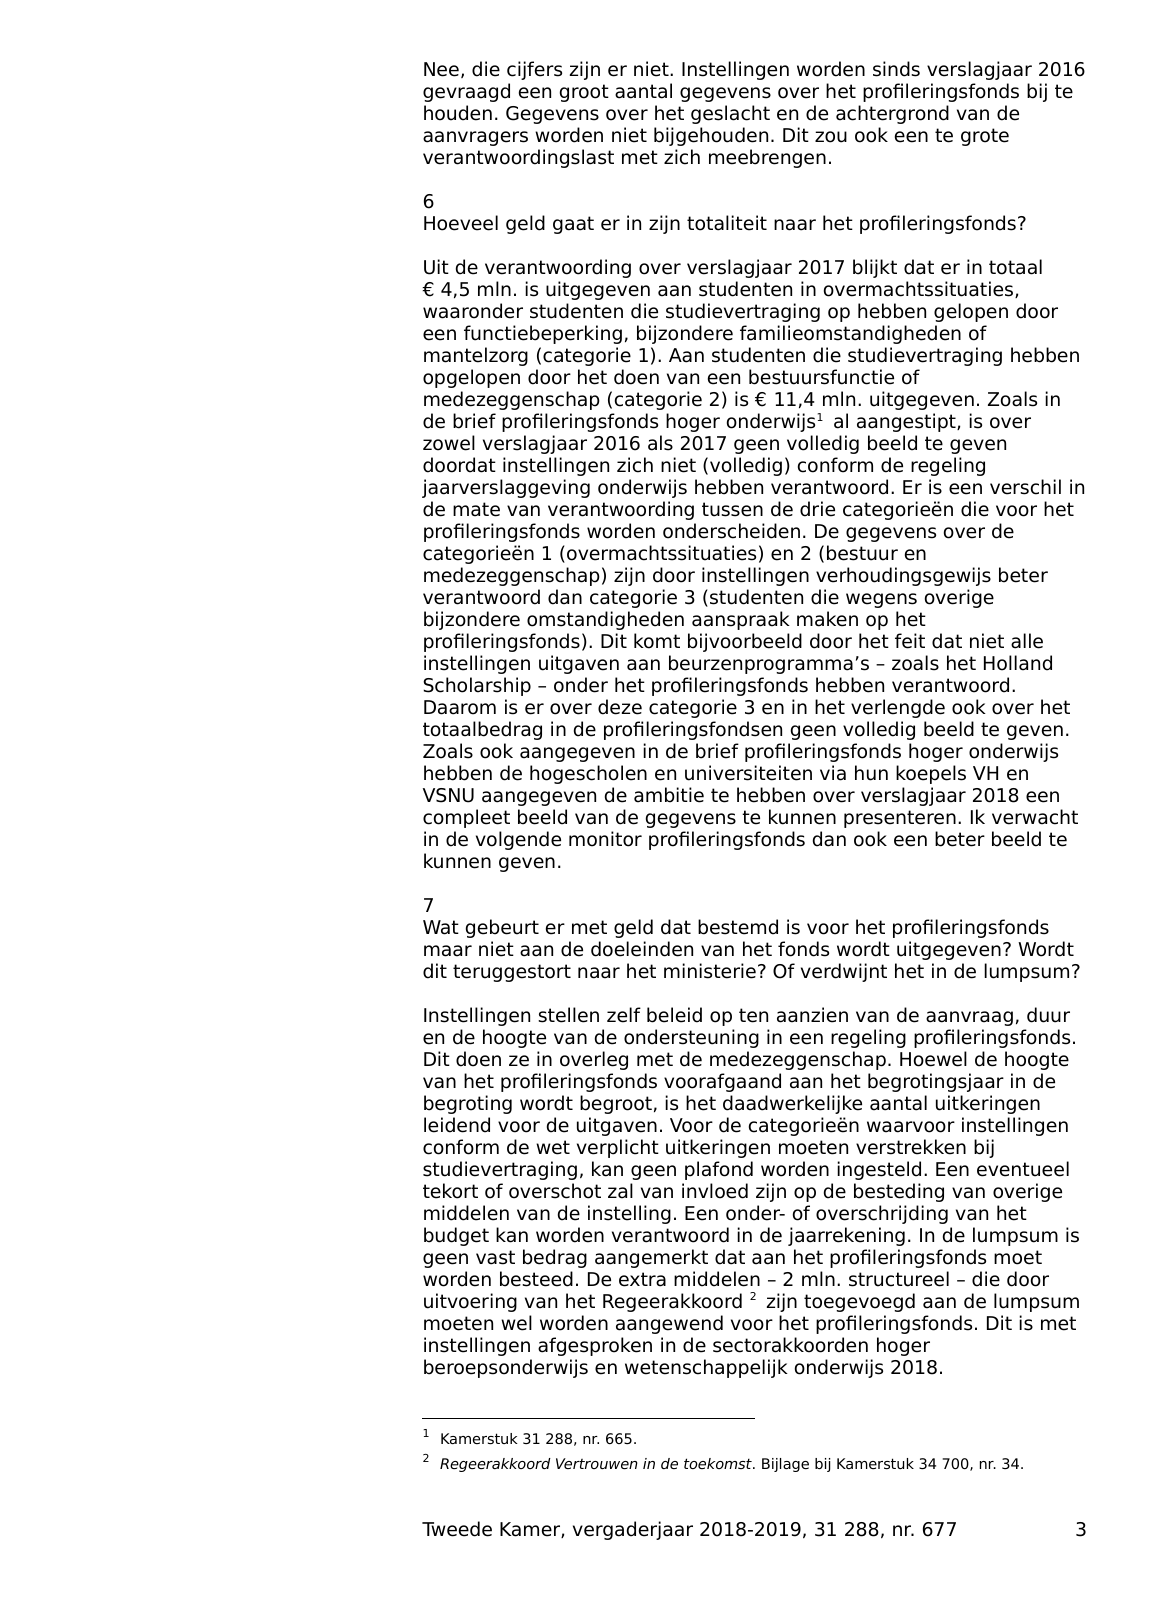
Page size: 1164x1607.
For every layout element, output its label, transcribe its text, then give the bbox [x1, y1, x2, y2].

text Instellingen stellen zelf beleid op ten aanzien van de aanvraag, duur en de hoogte van de ondersteuning in een regeling profileringsfonds. Dit doen ze in overleg met de medezeggenschap. Hoewel de hoogte van het profileringsfonds voorafgaand aan het begrotingsjaar in de begroting wordt begroot, is het daadwerkelijke aantal uitkeringen leidend voor de uitgaven. Voor de categorieën waarvoor instellingen conform de wet verplicht uitkeringen moeten verstrekken bij studievertraging, kan geen plafond worden ingesteld. Een eventueel tekort of overschot zal van invloed zijn op de besteding van overige middelen van de instelling. Een onder- of overschrijding van het budget kan worden verantwoord in de jaarrekening. In de lumpsum is geen vast bedrag aangemerkt dat aan het profileringsfonds moet worden besteed. De extra middelen – 2 mln. structureel – die door uitvoering van het Regeerakkoord zijn toegevoegd aan de lumpsum moeten wel worden aangewend voor het profileringsfonds. Dit is met instellingen afgesproken in de sectorakkoorden hoger beroepsonderwijs en wetenschappelijk onderwijs 2018. [422, 1005, 1087, 1379]
text Hoeveel geld gaat er in zijn totaliteit naar het profileringsfonds? [422, 213, 1087, 235]
text 7 [422, 895, 1087, 917]
text Wat gebeurt er met geld dat bestemd is voor het profileringsfonds maar niet aan de doeleinden van het fonds wordt uitgegeven? Wordt dit teruggestort naar het ministerie? Of verdwijnt het in de lumpsum? [422, 917, 1087, 983]
text Regeerakkoord Vertrouwen in de toekomst. Bijlage bij Kamerstuk 34 700, nr. 34. [422, 1452, 1087, 1474]
text Kamerstuk 31 288, nr. 665. [422, 1427, 1087, 1449]
text Nee, die cijfers zijn er niet. Instellingen worden sinds verslagjaar 2016 gevraagd een groot aantal gegevens over het profileringsfonds bij te houden. Gegevens over het geslacht en de achtergrond van de aanvragers worden niet bijgehouden. Dit zou ook een te grote verantwoordingslast met zich meebrengen. [422, 59, 1087, 169]
text Uit de verantwoording over verslagjaar 2017 blijkt dat er in totaal € 4,5 mln. is uitgegeven aan studenten in overmachtssituaties, waaronder studenten die studievertraging op hebben gelopen door een functiebeperking, bijzondere familieomstandigheden of mantelzorg (categorie 1). Aan studenten die studievertraging hebben opgelopen door het doen van een bestuursfunctie of medezeggenschap (categorie 2) is € 11,4 mln. uitgegeven. Zoals in de brief profileringsfonds hoger onderwijs al aangestipt, is over zowel verslagjaar 2016 als 2017 geen volledig beeld te geven doordat instellingen zich niet (volledig) conform de regeling jaarverslaggeving onderwijs hebben verantwoord. Er is een verschil in de mate van verantwoording tussen de drie categorieën die voor het profileringsfonds worden onderscheiden. De gegevens over de categorieën 1 (overmachtssituaties) en 2 (bestuur en medezeggenschap) zijn door instellingen verhoudingsgewijs beter verantwoord dan categorie 3 (studenten die wegens overige bijzondere omstandigheden aanspraak maken op het profileringsfonds). Dit komt bijvoorbeeld door het feit dat niet alle instellingen uitgaven aan beurzenprogramma’s – zoals het Holland Scholarship – onder het profileringsfonds hebben verantwoord. Daarom is er over deze categorie 3 en in het verlengde ook over het totaalbedrag in de profileringsfondsen geen volledig beeld te geven. Zoals ook aangegeven in de brief profileringsfonds hoger onderwijs hebben de hogescholen en universiteiten via hun koepels VH en VSNU aangegeven de ambitie te hebben over verslagjaar 2018 een compleet beeld van de gegevens te kunnen presenteren. Ik verwacht in de volgende monitor profileringsfonds dan ook een beter beeld te kunnen geven. [422, 257, 1087, 873]
text 6 [422, 191, 1087, 213]
